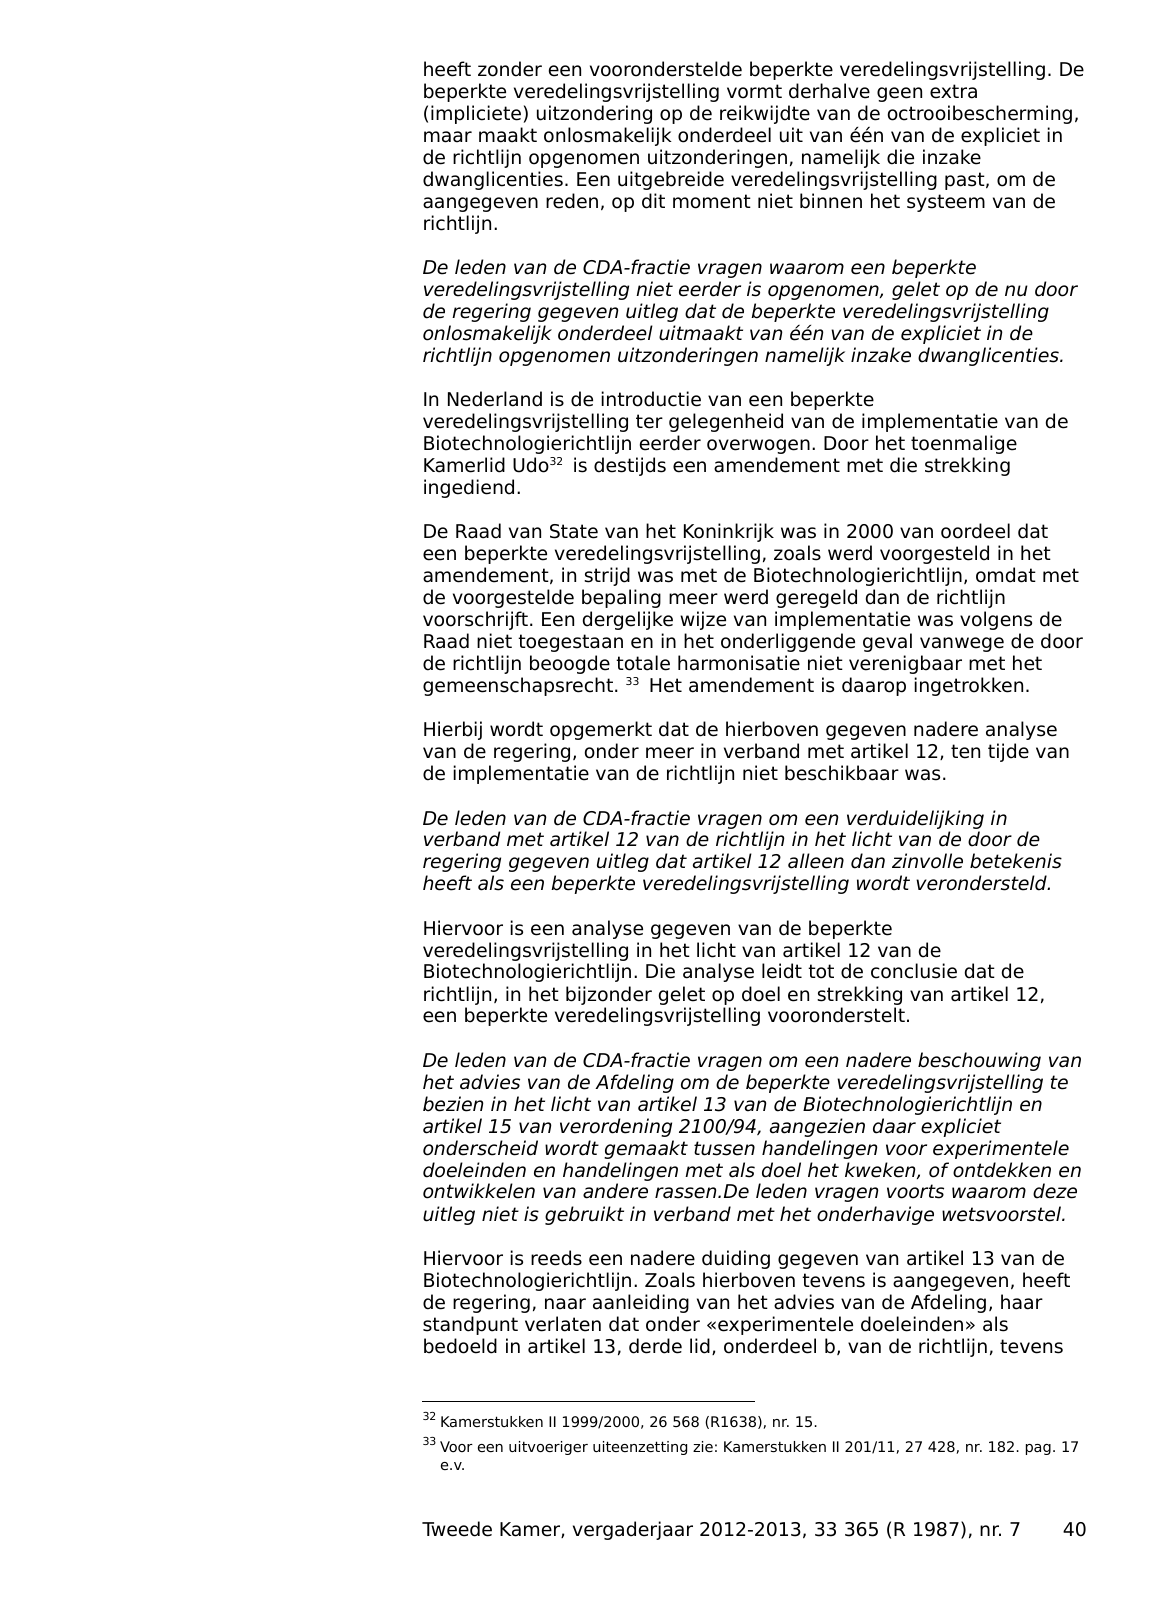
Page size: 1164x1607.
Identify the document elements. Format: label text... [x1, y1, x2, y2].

text Hierbij wordt opgemerkt dat de hierboven gegeven nadere analyse van de regering, onder meer in verband met artikel 12, ten tijde van de implementatie van de richtlijn niet beschikbaar was. [422, 719, 1087, 785]
text De leden van de CDA-fractie vragen om een nadere beschouwing van het advies van de Afdeling om de beperkte veredelingsvrijstelling te bezien in het licht van artikel 13 van de Biotechnologierichtlijn en artikel 15 van verordening 2100/94, aangezien daar expliciet onderscheid wordt gemaakt tussen handelingen voor experimentele doeleinden en handelingen met als doel het kweken, of ontdekken en ontwikkelen van andere rassen.De leden vragen voorts waarom deze uitleg niet is gebruikt in verband met het onderhavige wetsvoorstel. [422, 1049, 1087, 1225]
text heeft zonder een vooronderstelde beperkte veredelingsvrijstelling. De beperkte veredelingsvrijstelling vormt derhalve geen extra (impliciete) uitzondering op de reikwijdte van de octrooibescherming, maar maakt onlosmakelijk onderdeel uit van één van de expliciet in de richtlijn opgenomen uitzonderingen, namelijk die inzake dwanglicenties. Een uitgebreide veredelingsvrijstelling past, om de aangegeven reden, op dit moment niet binnen het systeem van de richtlijn. [422, 59, 1087, 235]
text Kamerstukken II 1999/2000, 26 568 (R1638), nr. 15. [422, 1410, 1087, 1432]
text Hiervoor is een analyse gegeven van de beperkte veredelingsvrijstelling in het licht van artikel 12 van de Biotechnologierichtlijn. Die analyse leidt tot de conclusie dat de richtlijn, in het bijzonder gelet op doel en strekking van artikel 12, een beperkte veredelingsvrijstelling vooronderstelt. [422, 917, 1087, 1027]
text Hiervoor is reeds een nadere duiding gegeven van artikel 13 van de Biotechnologierichtlijn. Zoals hierboven tevens is aangegeven, heeft de regering, naar aanleiding van het advies van de Afdeling, haar standpunt verlaten dat onder «experimentele doeleinden» als bedoeld in artikel 13, derde lid, onderdeel b, van de richtlijn, tevens [422, 1248, 1087, 1357]
text De leden van de CDA-fractie vragen om een verduidelijking in verband met artikel 12 van de richtlijn in het licht van de door de regering gegeven uitleg dat artikel 12 alleen dan zinvolle betekenis heeft als een beperkte veredelingsvrijstelling wordt verondersteld. [422, 807, 1087, 895]
text In Nederland is de introductie van een beperkte veredelingsvrijstelling ter gelegenheid van de implementatie van de Biotechnologierichtlijn eerder overwogen. Door het toenmalige Kamerlid Udo is destijds een amendement met die strekking ingediend. [422, 389, 1087, 499]
text De Raad van State van het Koninkrijk was in 2000 van oordeel dat een beperkte veredelingsvrijstelling, zoals werd voorgesteld in het amendement, in strijd was met de Biotechnologierichtlijn, omdat met de voorgestelde bepaling meer werd geregeld dan de richtlijn voorschrijft. Een dergelijke wijze van implementatie was volgens de Raad niet toegestaan en in het onderliggende geval vanwege de door de richtlijn beoogde totale harmonisatie niet verenigbaar met het gemeenschapsrecht. Het amendement is daarop ingetrokken. [422, 521, 1087, 697]
text De leden van de CDA-fractie vragen waarom een beperkte veredelingsvrijstelling niet eerder is opgenomen, gelet op de nu door de regering gegeven uitleg dat de beperkte veredelingsvrijstelling onlosmakelijk onderdeel uitmaakt van één van de expliciet in de richtlijn opgenomen uitzonderingen namelijk inzake dwanglicenties. [422, 257, 1087, 367]
text Voor een uitvoeriger uiteenzetting zie: Kamerstukken II 201/11, 27 428, nr. 182. pag. 17 e.v. [422, 1435, 1087, 1474]
